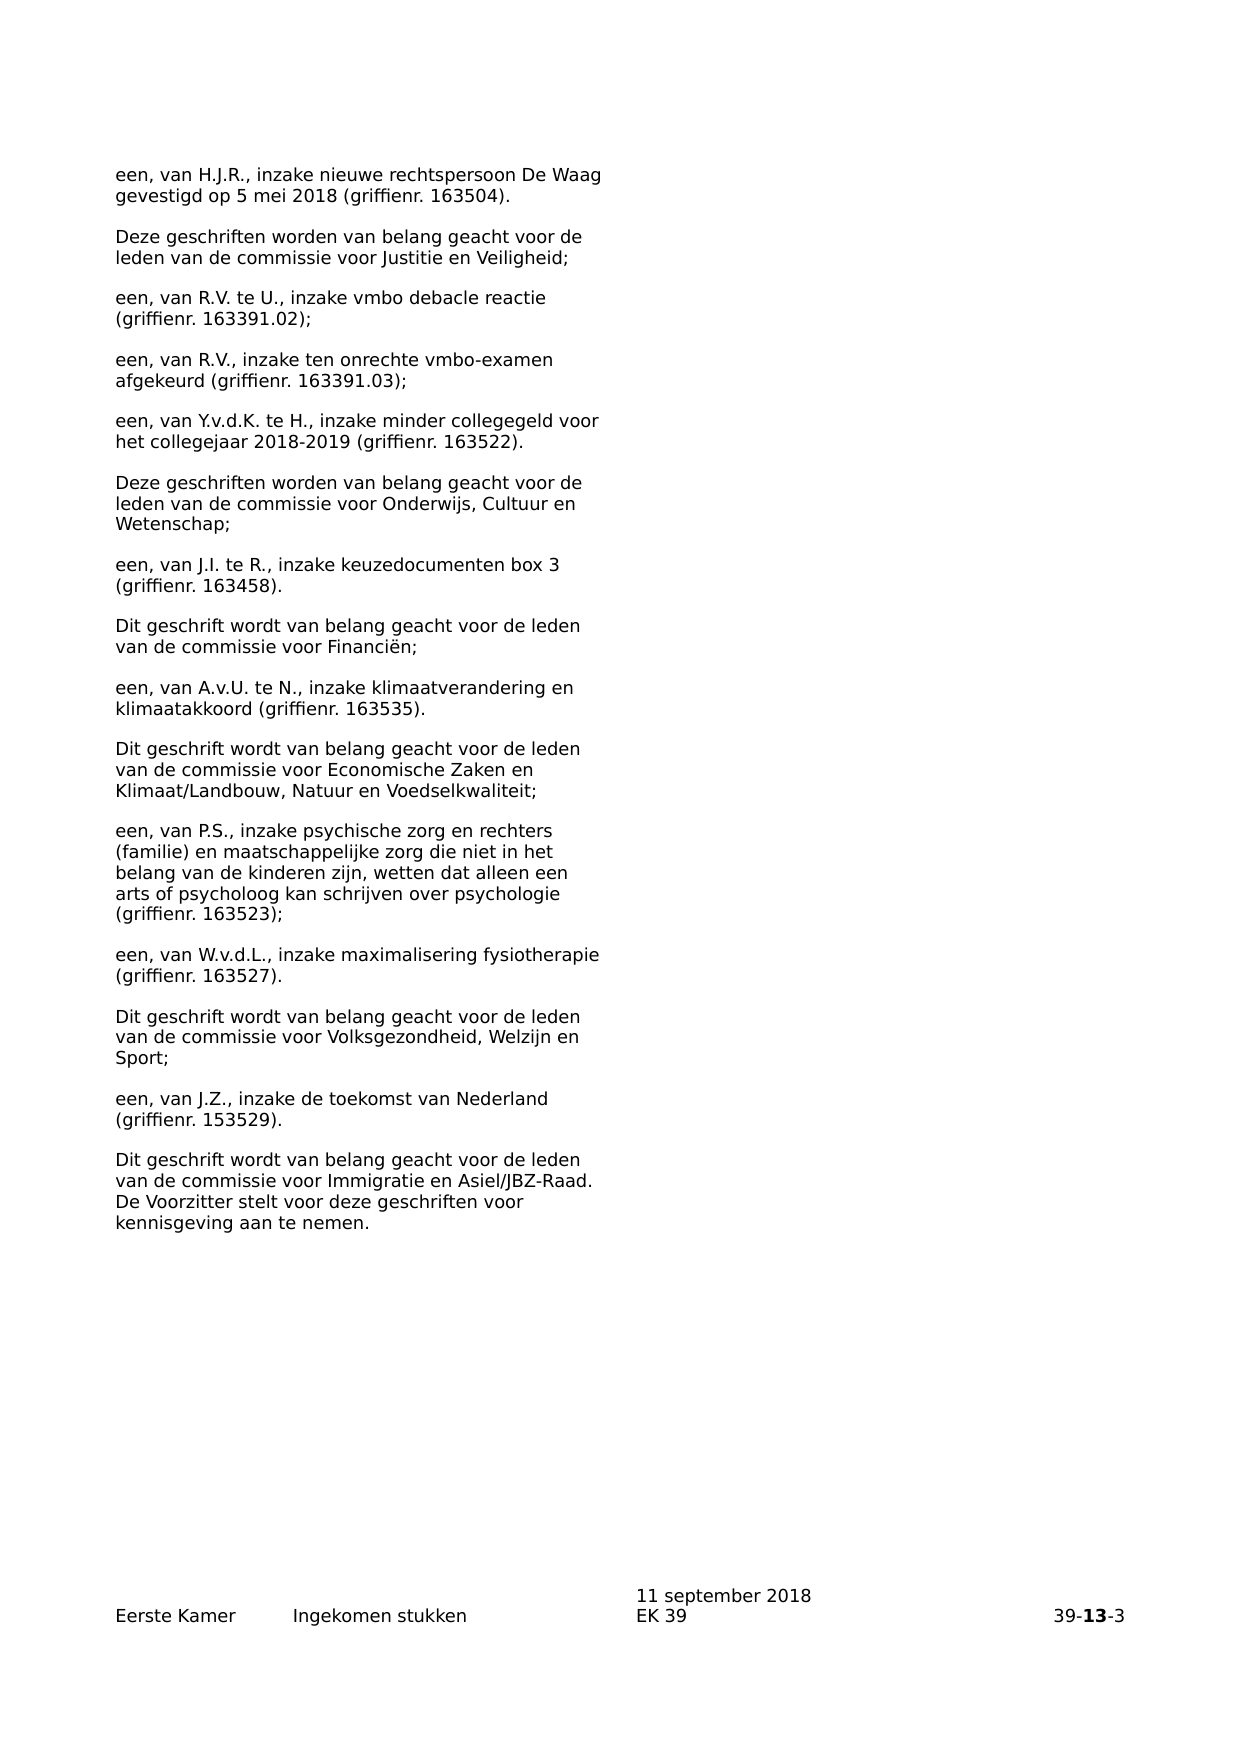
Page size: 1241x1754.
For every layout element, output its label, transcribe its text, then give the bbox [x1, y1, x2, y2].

text Dit geschrift wordt van belang geacht voor de leden van de commissie voor Volksgezondheid, Welzijn en Sport; [115, 1006, 605, 1069]
text een, van H.J.R., inzake nieuwe rechtspersoon De Waag gevestigd op 5 mei 2018 (griffienr. 163504). [115, 165, 605, 207]
text Dit geschrift wordt van belang geacht voor de leden van de commissie voor Financiën; [115, 616, 605, 658]
text een, van A.v.U. te N., inzake klimaatverandering en klimaatakkoord (griffienr. 163535). [115, 678, 605, 719]
text een, van J.Z., inzake de toekomst van Nederland (griffienr. 153529). [115, 1089, 605, 1130]
text een, van W.v.d.L., inzake maximalisering fysiotherapie (griffienr. 163527). [115, 945, 605, 986]
text een, van R.V. te U., inzake vmbo debacle reactie (griffienr. 163391.02); [115, 288, 605, 330]
text Deze geschriften worden van belang geacht voor de leden van de commissie voor Justitie en Veiligheid; [115, 227, 605, 268]
text Dit geschrift wordt van belang geacht voor de leden van de commissie voor Economische Zaken en Klimaat/Landbouw, Natuur en Voedselkwaliteit; [115, 739, 605, 801]
text een, van P.S., inzake psychische zorg en rechters (familie) en maatschappelijke zorg die niet in het belang van de kinderen zijn, wetten dat alleen een arts of psycholoog kan schrijven over psychologie (griffienr. 163523); [115, 821, 605, 925]
text een, van J.I. te R., inzake keuzedocumenten box 3 (griffienr. 163458). [115, 555, 605, 596]
text De Voorzitter stelt voor deze geschriften voor kennisgeving aan te nemen. [115, 1192, 605, 1233]
text een, van R.V., inzake ten onrechte vmbo-examen afgekeurd (griffienr. 163391.03); [115, 350, 605, 391]
text Deze geschriften worden van belang geacht voor de leden van de commissie voor Onderwijs, Cultuur en Wetenschap; [115, 473, 605, 535]
text Dit geschrift wordt van belang geacht voor de leden van de commissie voor Immigratie en Asiel/JBZ-Raad. [115, 1150, 605, 1192]
text een, van Y.v.d.K. te H., inzake minder collegegeld voor het collegejaar 2018-2019 (griffienr. 163522). [115, 411, 605, 453]
